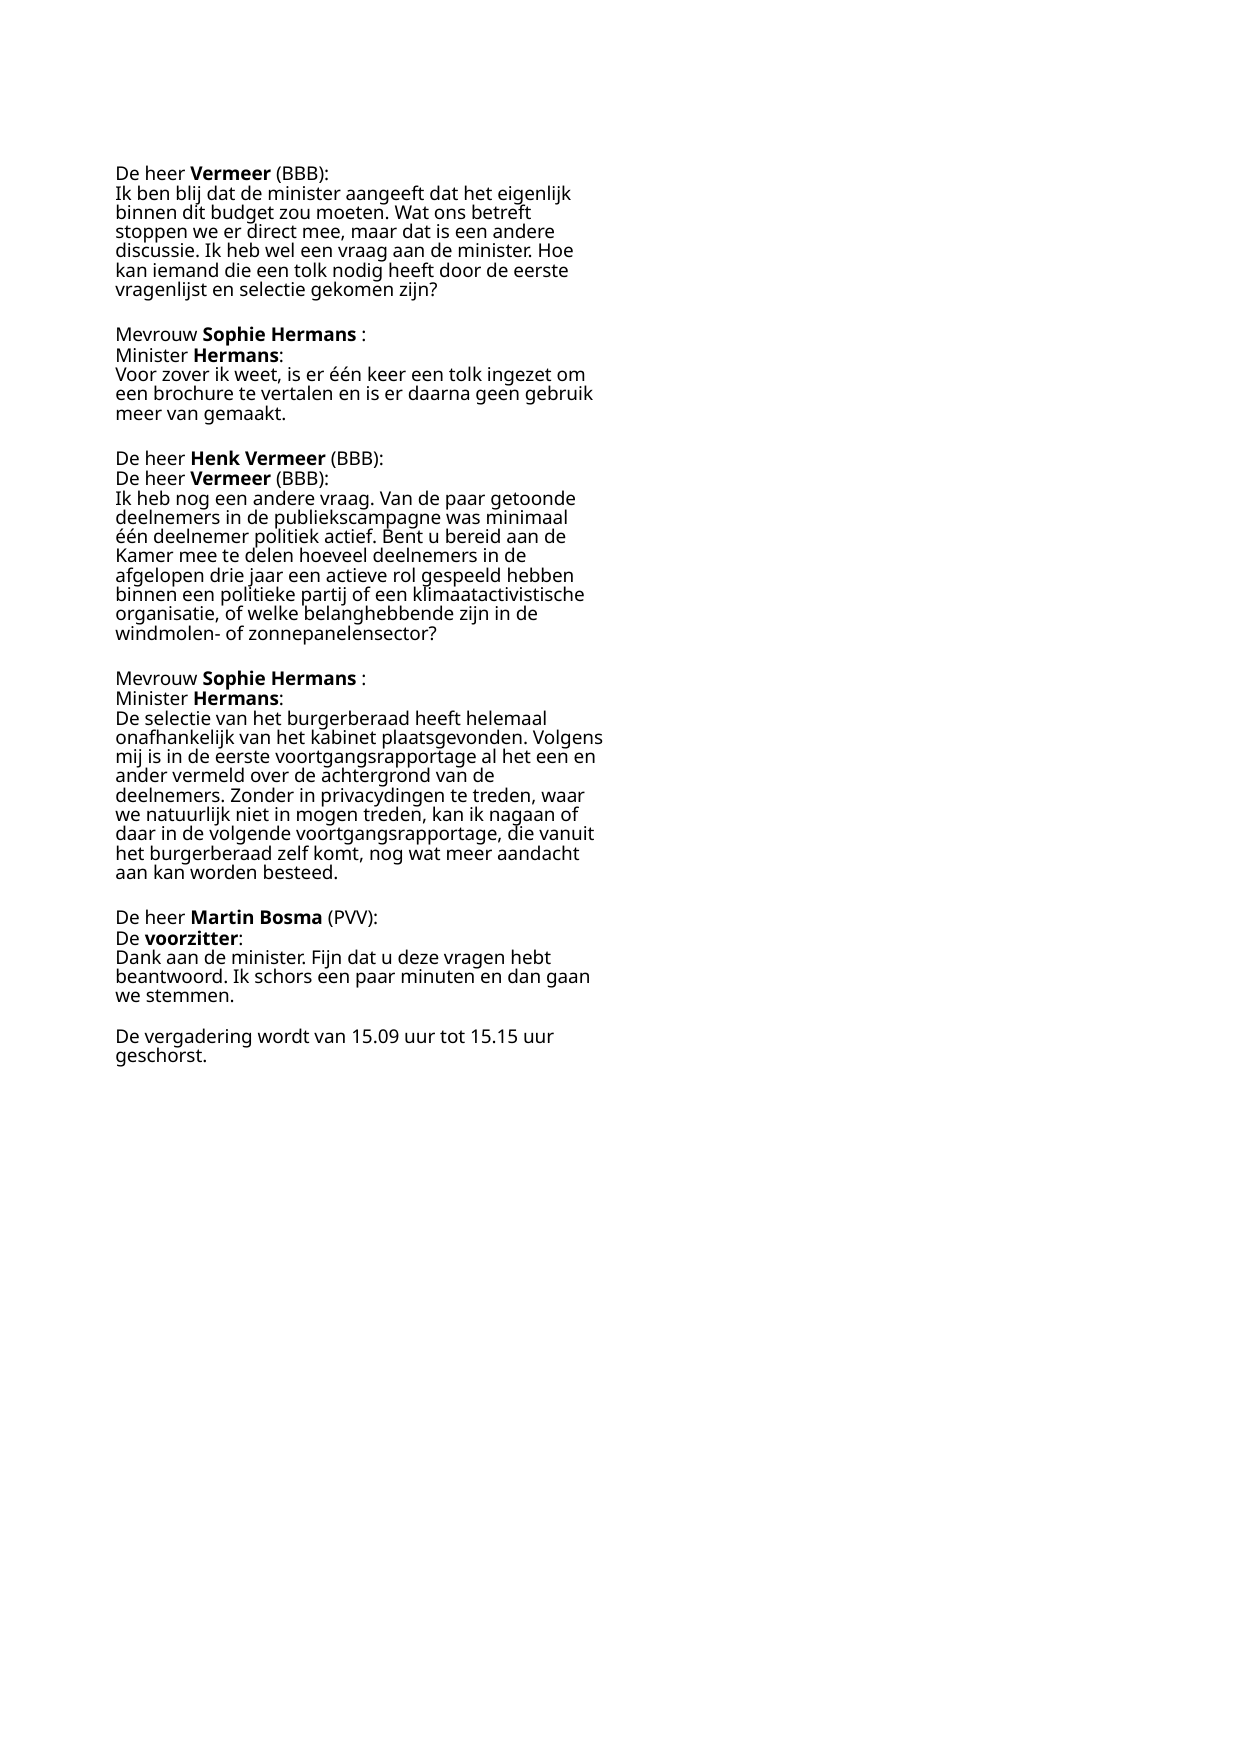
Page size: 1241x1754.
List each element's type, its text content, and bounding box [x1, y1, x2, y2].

text Minister Hermans: [115, 347, 605, 366]
text Mevrouw Sophie Hermans : [115, 321, 605, 347]
text De voorzitter: [115, 930, 605, 949]
text Voor zover ik weet, is er één keer een tolk ingezet om een brochure te vertalen en is er daarna geen gebruik meer van gemaakt. [115, 366, 605, 424]
text Minister Hermans: [115, 690, 605, 710]
text De heer Martin Bosma (PVV): [115, 904, 605, 930]
text Ik ben blij dat de minister aangeeft dat het eigenlijk binnen dit budget zou moeten. Wat ons betreft stoppen we er direct mee, maar dat is een andere discussie. Ik heb wel een vraag aan de minister. Hoe kan iemand die een tolk nodig heeft door de eerste vragenlijst en selectie gekomen zijn? [115, 184, 605, 300]
text Dank aan de minister. Fijn dat u deze vragen hebt beantwoord. Ik schors een paar minuten en dan gaan we stemmen. [115, 949, 605, 1007]
text De heer Vermeer (BBB): [115, 165, 605, 184]
text Ik heb nog een andere vraag. Van de paar getoonde deelnemers in de publiekscampagne was minimaal één deelnemer politiek actief. Bent u bereid aan de Kamer mee te delen hoeveel deelnemers in de afgelopen drie jaar een actieve rol gespeeld hebben binnen een politieke partij of een klimaatactivistische organisatie, of welke belanghebbende zijn in de windmolen- of zonnepanelensector? [115, 490, 605, 644]
text De heer Henk Vermeer (BBB): [115, 445, 605, 470]
text De vergadering wordt van 15.09 uur tot 15.15 uur geschorst. [115, 1028, 605, 1066]
text Mevrouw Sophie Hermans : [115, 665, 605, 690]
text De selectie van het burgerberaad heeft helemaal onafhankelijk van het kabinet plaatsgevonden. Volgens mij is in de eerste voortgangsrapportage al het een en ander vermeld over de achtergrond van de deelnemers. Zonder in privacydingen te treden, waar we natuurlijk niet in mogen treden, kan ik nagaan of daar in de volgende voortgangsrapportage, die vanuit het burgerberaad zelf komt, nog wat meer aandacht aan kan worden besteed. [115, 710, 605, 883]
text De heer Vermeer (BBB): [115, 470, 605, 490]
